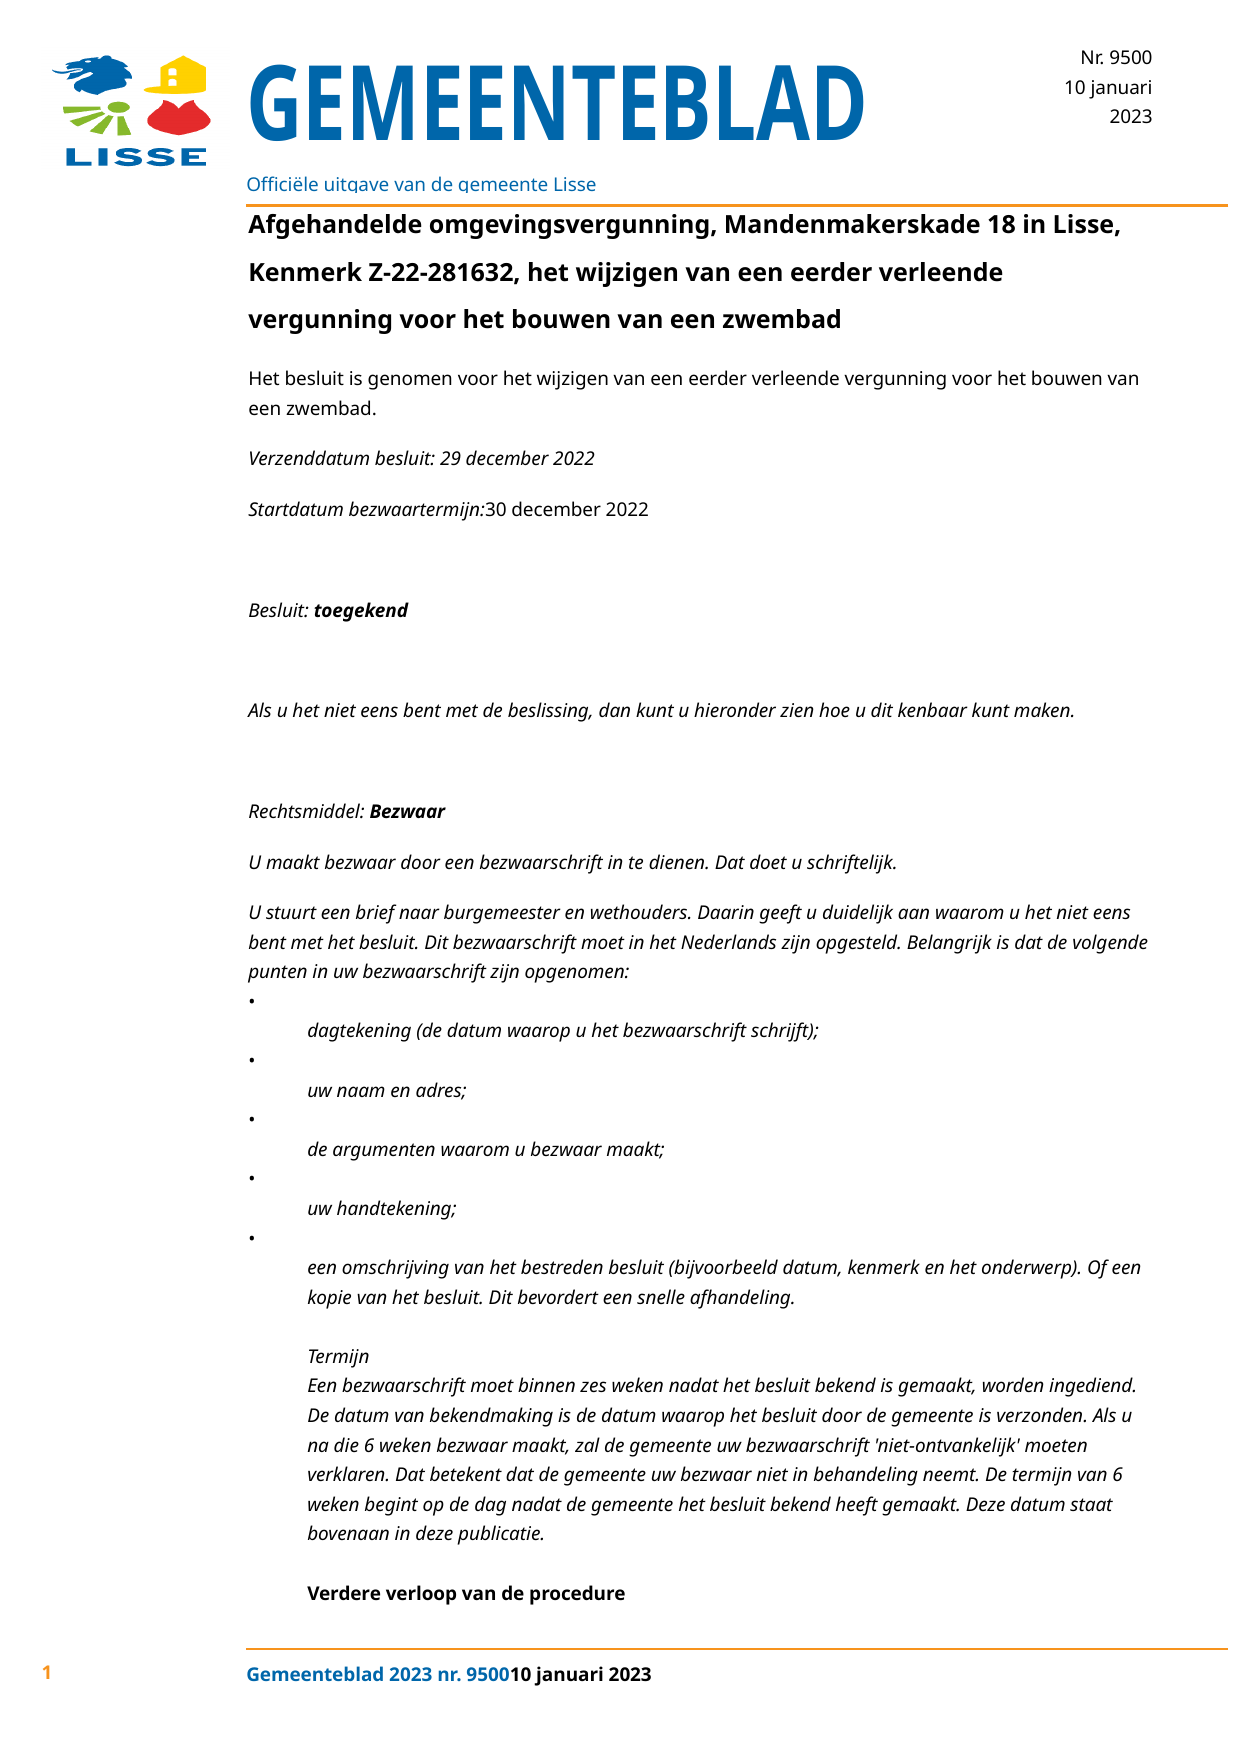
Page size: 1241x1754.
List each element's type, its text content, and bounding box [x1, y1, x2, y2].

text U maakt bezwaar door een bezwaarschrift in te dienen. Dat doet u schriftelijk. [248, 849, 1152, 874]
list een omschrijving van het bestreden besluit (bijvoorbeeld datum, kenmerk en het onderwerp). Of een kopie van het besluit. Dit bevordert een snelle afhandeling. [248, 1254, 1152, 1309]
text Startdatum bezwaartermijn:30 december 2022 [248, 496, 1152, 522]
picture [41, 47, 231, 172]
text Afgehandelde omgevingsvergunning, Mandenmakerskade 18 in Lisse, Kenmerk Z-22-281632, het wijzigen van een eerder verleende vergunning voor het bouwen van een zwembad [248, 207, 1152, 336]
list de argumenten waarom u bezwaar maakt; [248, 1136, 1152, 1162]
text Verzenddatum besluit: 29 december 2022 [248, 446, 1152, 471]
list Verdere verloop van de procedure [248, 1580, 1152, 1605]
text Rechtsmiddel: Bezwaar [248, 798, 1152, 824]
text Besluit: toegekend [248, 597, 1152, 622]
list uw handtekening; [248, 1195, 1152, 1221]
list Een bezwaarschrift moet binnen zes weken nadat het besluit bekend is gemaakt, worden ingediend. De datum van bekendmaking is de datum waarop het besluit door de gemeente is verzonden. Als u na die 6 weken bezwaar maakt, zal de gemeente uw bezwaarschrift 'niet-ontvankelijk' moeten verklaren. Dat betekent dat de gemeente uw bezwaar niet in behandeling neemt. De termijn van 6 weken begint op de dag nadat de gemeente het besluit bekend heeft gemaakt. Deze datum staat bovenaan in deze publicatie. [248, 1373, 1152, 1546]
list uw naam en adres; [248, 1077, 1152, 1102]
text Het besluit is genomen voor het wijzigen van een eerder verleende vergunning voor het bouwen van een zwembad. [248, 366, 1152, 421]
list dagtekening (de datum waarop u het bezwaarschrift schrijft); [248, 1018, 1152, 1043]
list Termijn [248, 1343, 1152, 1369]
text Als u het niet eens bent met de beslissing, dan kunt u hieronder zien hoe u dit kenbaar kunt maken. [248, 698, 1152, 723]
text U stuurt een brief naar burgemeester en wethouders. Daarin geeft u duidelijk aan waarom u het niet eens bent met het besluit. Dit bezwaarschrift moet in het Nederlands zijn opgesteld. Belangrijk is dat de volgende punten in uw bezwaarschrift zijn opgenomen: [248, 899, 1152, 984]
